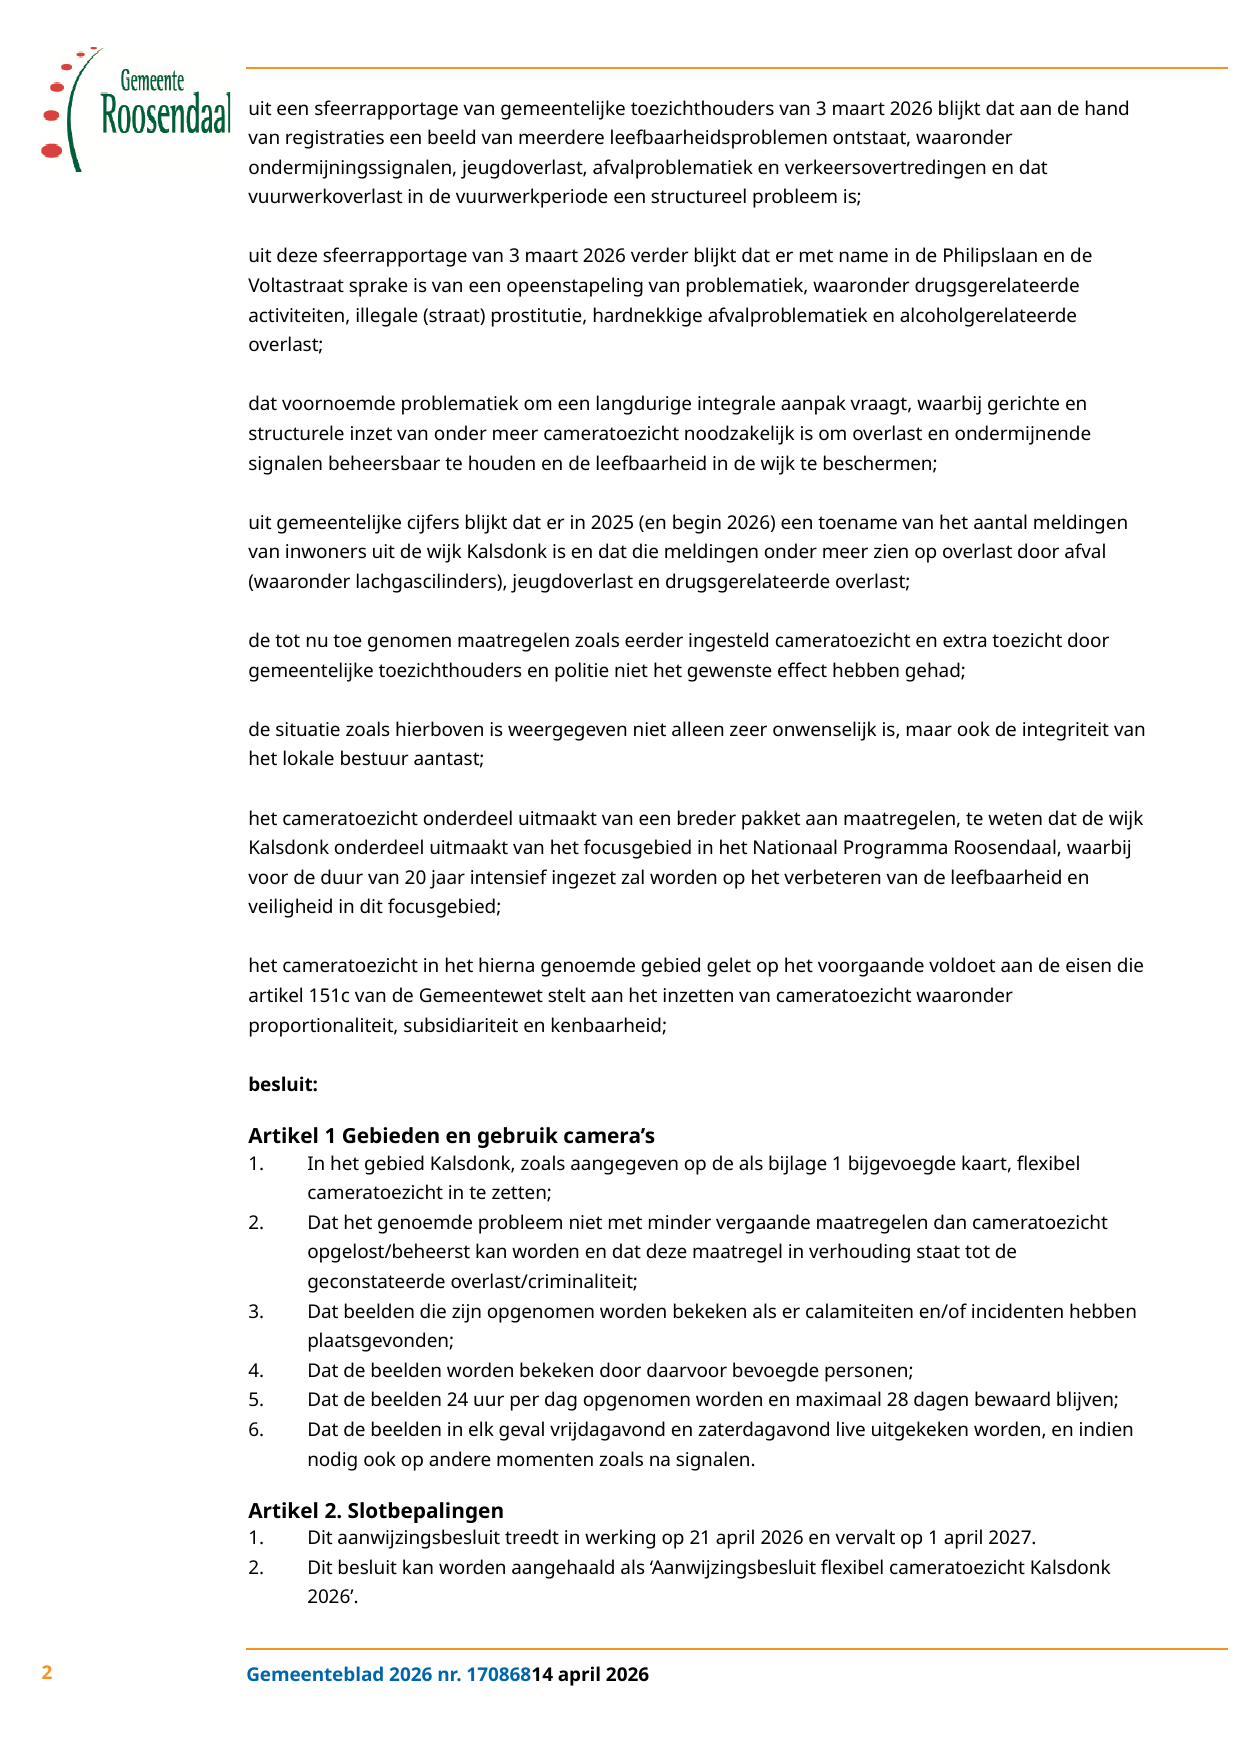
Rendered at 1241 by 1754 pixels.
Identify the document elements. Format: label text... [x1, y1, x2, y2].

text Artikel 1 Gebieden en gebruik camera’s [248, 1121, 1152, 1150]
text de situatie zoals hierboven is weergegeven niet alleen zeer onwenselijk is, maar ook de integriteit van het lokale bestuur aantast; [248, 716, 1152, 771]
list Dat de beelden 24 uur per dag opgenomen worden en maximaal 28 dagen bewaard blijven; [248, 1387, 1152, 1412]
picture [41, 47, 231, 172]
text het cameratoezicht in het hierna genoemde gebied gelet op het voorgaande voldoet aan de eisen die artikel 151c van de Gemeentewet stelt aan het inzetten van cameratoezicht waaronder proportionaliteit, subsidiariteit en kenbaarheid; [248, 953, 1152, 1038]
list Dat de beelden in elk geval vrijdagavond en zaterdagavond live uitgekeken worden, en indien nodig ook op andere momenten zoals na signalen. [248, 1416, 1152, 1471]
text besluit: [248, 1071, 1152, 1097]
text dat voornoemde problematiek om een langdurige integrale aanpak vraagt, waarbij gerichte en structurele inzet van onder meer cameratoezicht noodzakelijk is om overlast en ondermijnende signalen beheersbaar te houden en de leefbaarheid in de wijk te beschermen; [248, 391, 1152, 476]
text het cameratoezicht onderdeel uitmaakt van een breder pakket aan maatregelen, te weten dat de wijk Kalsdonk onderdeel uitmaakt van het focusgebied in het Nationaal Programma Roosendaal, waarbij voor de duur van 20 jaar intensief ingezet zal worden op het verbeteren van de leefbaarheid en veiligheid in dit focusgebied; [248, 805, 1152, 919]
text Artikel 2. Slotbepalingen [248, 1496, 1152, 1524]
list Dit aanwijzingsbesluit treedt in werking op 21 april 2026 en vervalt op 1 april 2027. [248, 1524, 1152, 1550]
list In het gebied Kalsdonk, zoals aangegeven op de als bijlage 1 bijgevoegde kaart, flexibel cameratoezicht in te zetten; [248, 1150, 1152, 1205]
list Dat beelden die zijn opgenomen worden bekeken als er calamiteiten en/of incidenten hebben plaatsgevonden; [248, 1298, 1152, 1353]
list Dit besluit kan worden aangehaald als ‘Aanwijzingsbesluit flexibel cameratoezicht Kalsdonk 2026’. [248, 1554, 1152, 1609]
text uit gemeentelijke cijfers blijkt dat er in 2025 (en begin 2026) een toename van het aantal meldingen van inwoners uit de wijk Kalsdonk is en dat die meldingen onder meer zien op overlast door afval (waaronder lachgascilinders), jeugdoverlast en drugsgerelateerde overlast; [248, 509, 1152, 594]
text uit een sfeerrapportage van gemeentelijke toezichthouders van 3 maart 2026 blijkt dat aan de hand van registraties een beeld van meerdere leefbaarheidsproblemen ontstaat, waaronder ondermijningssignalen, jeugdoverlast, afvalproblematiek en verkeersovertredingen en dat vuurwerkoverlast in de vuurwerkperiode een structureel probleem is; [248, 95, 1152, 209]
list Dat de beelden worden bekeken door daarvoor bevoegde personen; [248, 1357, 1152, 1383]
text de tot nu toe genomen maatregelen zoals eerder ingesteld cameratoezicht en extra toezicht door gemeentelijke toezichthouders en politie niet het gewenste effect hebben gehad; [248, 627, 1152, 683]
text uit deze sfeerrapportage van 3 maart 2026 verder blijkt dat er met name in de Philipslaan en de Voltastraat sprake is van een opeenstapeling van problematiek, waaronder drugsgerelateerde activiteiten, illegale (straat) prostitutie, hardnekkige afvalproblematiek en alcoholgerelateerde overlast; [248, 243, 1152, 357]
list Dat het genoemde probleem niet met minder vergaande maatregelen dan cameratoezicht opgelost/beheerst kan worden en dat deze maatregel in verhouding staat tot de geconstateerde overlast/criminaliteit; [248, 1209, 1152, 1294]
